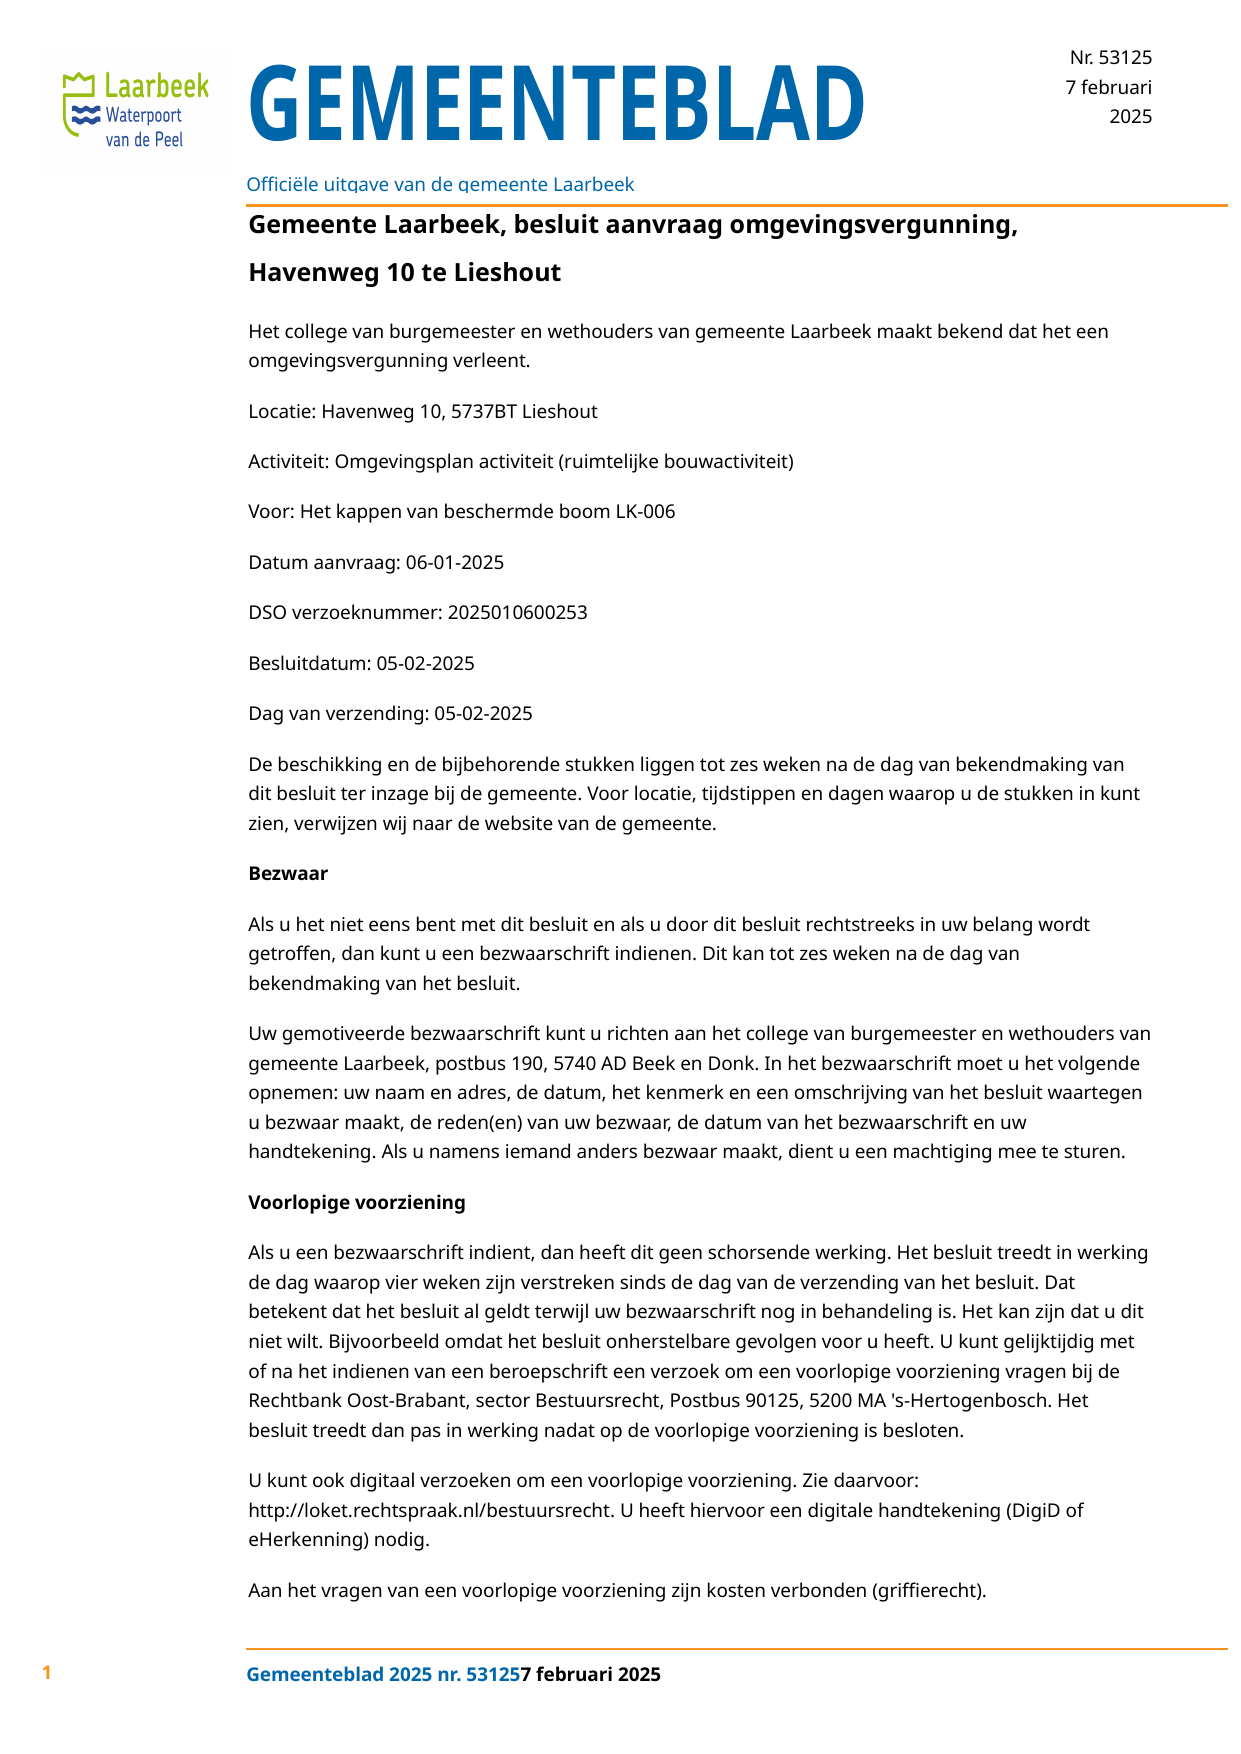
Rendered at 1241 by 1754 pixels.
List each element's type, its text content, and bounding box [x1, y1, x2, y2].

text Bezwaar [248, 860, 1152, 886]
text De beschikking en de bijbehorende stukken liggen tot zes weken na de dag van bekendmaking van dit besluit ter inzage bij de gemeente. Voor locatie, tijdstippen en dagen waarop u de stukken in kunt zien, verwijzen wij naar de website van de gemeente. [248, 751, 1152, 836]
text Dag van verzending: 05-02-2025 [248, 700, 1152, 726]
text Als u een bezwaarschrift indient, dan heeft dit geen schorsende werking. Het besluit treedt in werking de dag waarop vier weken zijn verstreken sinds de dag van de verzending van het besluit. Dat betekent dat het besluit al geldt terwijl uw bezwaarschrift nog in behandeling is. Het kan zijn dat u dit niet wilt. Bijvoorbeeld omdat het besluit onherstelbare gevolgen voor u heeft. U kunt gelijktijdig met of na het indienen van een beroepschrift een verzoek om een voorlopige voorziening vragen bij de Rechtbank Oost-Brabant, sector Bestuursrecht, Postbus 90125, 5200 MA 's‑Hertogenbosch. Het besluit treedt dan pas in werking nadat op de voorlopige voorziening is besloten. [248, 1239, 1152, 1443]
text Besluitdatum: 05-02-2025 [248, 650, 1152, 676]
text Als u het niet eens bent met dit besluit en als u door dit besluit rechtstreeks in uw belang wordt getroffen, dan kunt u een bezwaarschrift indienen. Dit kan tot zes weken na de dag van bekendmaking van het besluit. [248, 911, 1152, 996]
text Activiteit: Omgevingsplan activiteit (ruimtelijke bouwactiviteit) [248, 448, 1152, 474]
text Uw gemotiveerde bezwaarschrift kunt u richten aan het college van burgemeester en wethouders van gemeente Laarbeek, postbus 190, 5740 AD Beek en Donk. In het bezwaarschrift moet u het volgende opnemen: uw naam en adres, de datum, het kenmerk en een omschrijving van het besluit waartegen u bezwaar maakt, de reden(en) van uw bezwaar, de datum van het bezwaarschrift en uw handtekening. Als u namens iemand anders bezwaar maakt, dient u een machtiging mee te sturen. [248, 1020, 1152, 1164]
text Datum aanvraag: 06-01-2025 [248, 549, 1152, 575]
picture [41, 47, 231, 172]
text Voor: Het kappen van beschermde boom LK-006 [248, 499, 1152, 524]
text Aan het vragen van een voorlopige voorziening zijn kosten verbonden (griffierecht). [248, 1577, 1152, 1603]
text U kunt ook digitaal verzoeken om een voorlopige voorziening. Zie daarvoor: http://loket.rechtspraak.nl/bestuursrecht. U heeft hiervoor een digitale handtekening (DigiD of eHerkenning) nodig. [248, 1467, 1152, 1552]
text DSO verzoeknummer: 2025010600253 [248, 599, 1152, 625]
text Locatie: Havenweg 10, 5737BT Lieshout [248, 398, 1152, 424]
text Het college van burgemeester en wethouders van gemeente Laarbeek maakt bekend dat het een omgevingsvergunning verleent. [248, 318, 1152, 373]
text Voorlopige voorziening [248, 1189, 1152, 1215]
text Gemeente Laarbeek, besluit aanvraag omgevingsvergunning, Havenweg 10 te Lieshout [248, 207, 1152, 288]
